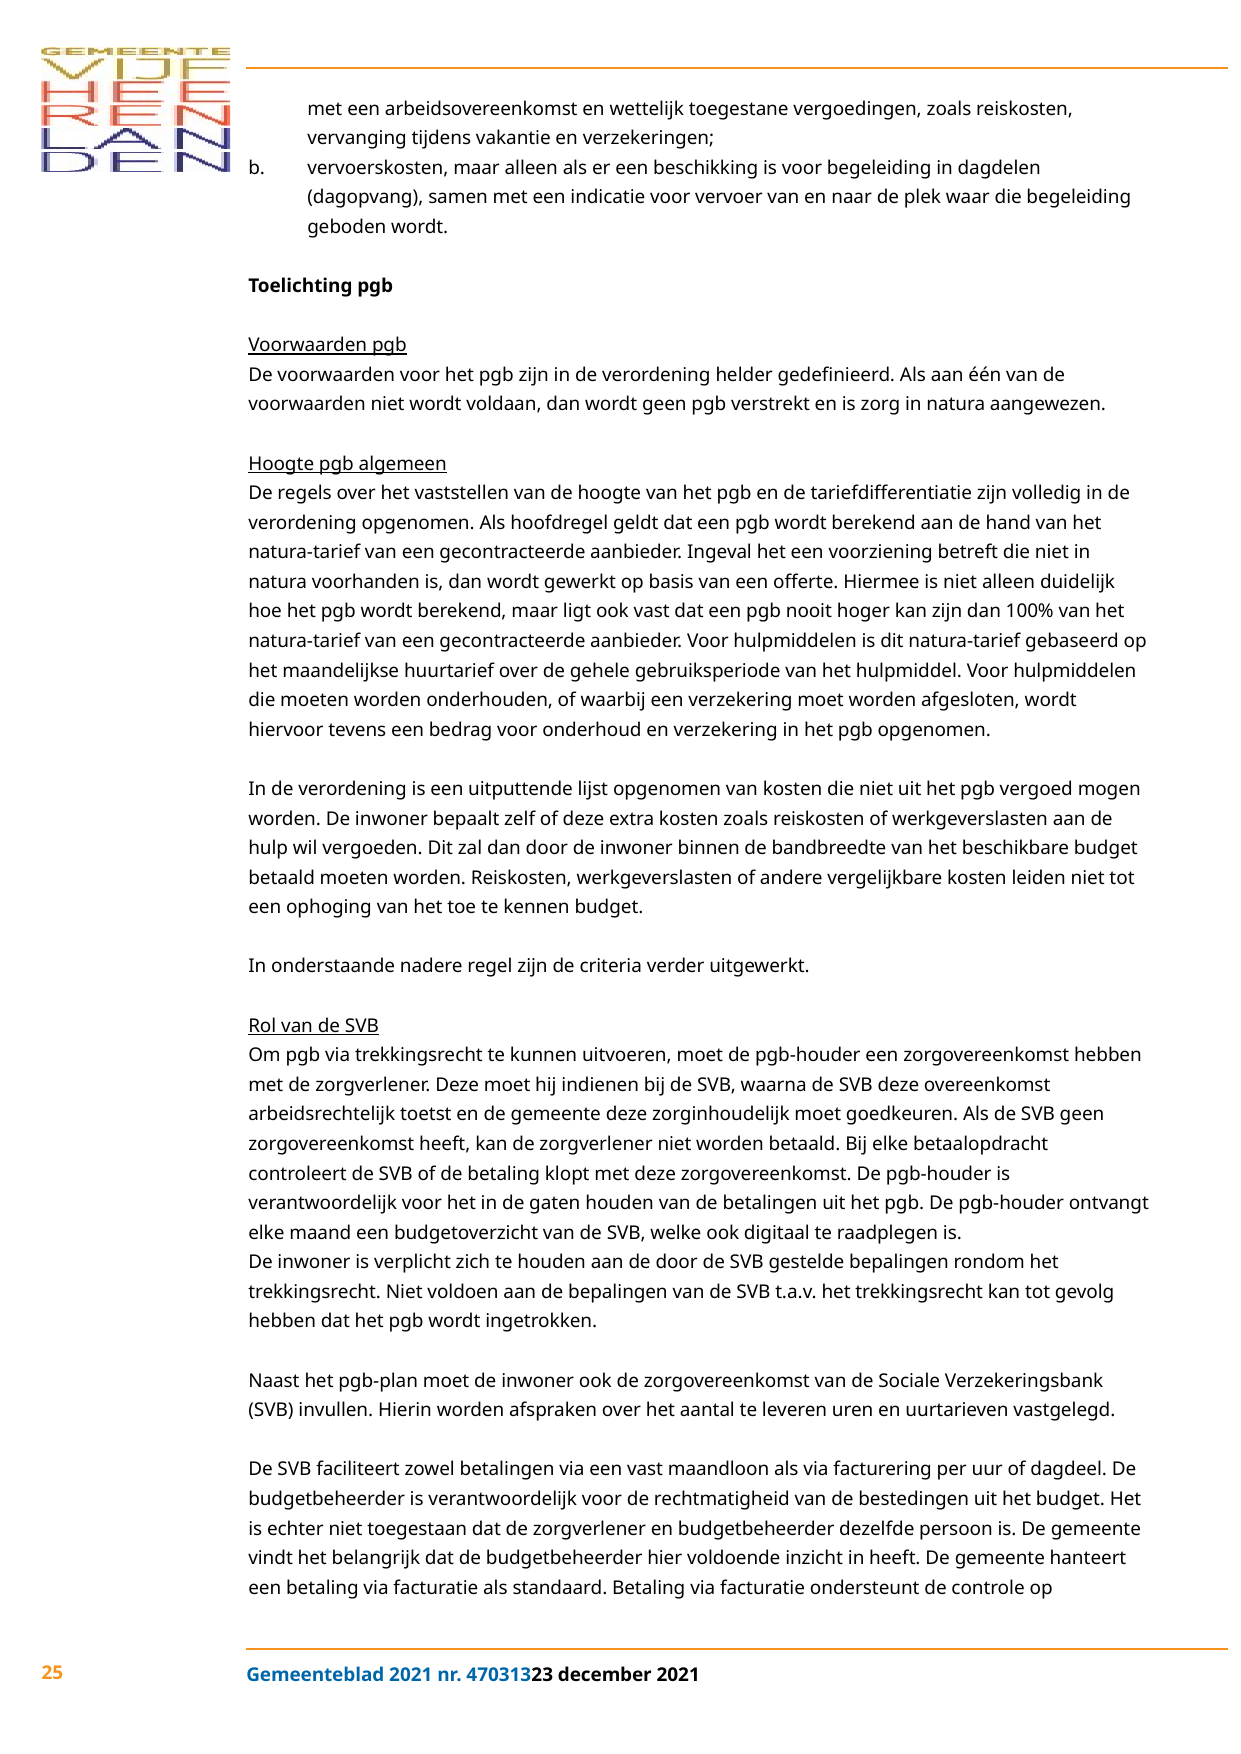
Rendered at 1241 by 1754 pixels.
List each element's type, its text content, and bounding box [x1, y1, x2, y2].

text Voorwaarden pgb [248, 331, 1152, 357]
list vervoerskosten, maar alleen als er een beschikking is voor begeleiding in dagdelen (dagopvang), samen met een indicatie voor vervoer van en naar de plek waar die begeleiding geboden wordt. [248, 154, 1152, 239]
text De SVB faciliteert zowel betalingen via een vast maandloon als via facturering per uur of dagdeel. De budgetbeheerder is verantwoordelijk voor de rechtmatigheid van de bestedingen uit het budget. Het is echter niet toegestaan dat de zorgverlener en budgetbeheerder dezelfde persoon is. De gemeente vindt het belangrijk dat de budgetbeheerder hier voldoende inzicht in heeft. De gemeente hanteert een betaling via facturatie als standaard. Betaling via facturatie ondersteunt de controle op [248, 1456, 1152, 1600]
text Om pgb via trekkingsrecht te kunnen uitvoeren, moet de pgb-houder een zorgovereenkomst hebben met de zorgverlener. Deze moet hij indienen bij de SVB, waarna de SVB deze overeenkomst arbeidsrechtelijk toetst en de gemeente deze zorginhoudelijk moet goedkeuren. Als de SVB geen zorgovereenkomst heeft, kan de zorgverlener niet worden betaald. Bij elke betaalopdracht controleert de SVB of de betaling klopt met deze zorgovereenkomst. De pgb-houder is verantwoordelijk voor het in de gaten houden van de betalingen uit het pgb. De pgb-houder ontvangt elke maand een budgetoverzicht van de SVB, welke ook digitaal te raadplegen is. [248, 1041, 1152, 1245]
text Naast het pgb-plan moet de inwoner ook de zorgovereenkomst van de Sociale Verzekeringsbank (SVB) invullen. Hierin worden afspraken over het aantal te leveren uren en uurtarieven vastgelegd. [248, 1367, 1152, 1422]
text In onderstaande nadere regel zijn de criteria verder uitgewerkt. [248, 953, 1152, 978]
text Toelichting pgb [248, 272, 1152, 298]
text Rol van de SVB [248, 1012, 1152, 1038]
picture [41, 47, 231, 172]
text De regels over het vaststellen van de hoogte van het pgb en de tariefdifferentiatie zijn volledig in de verordening opgenomen. Als hoofdregel geldt dat een pgb wordt berekend aan de hand van het natura-tarief van een gecontracteerde aanbieder. Ingeval het een voorziening betreft die niet in natura voorhanden is, dan wordt gewerkt op basis van een offerte. Hiermee is niet alleen duidelijk hoe het pgb wordt berekend, maar ligt ook vast dat een pgb nooit hoger kan zijn dan 100% van het natura-tarief van een gecontracteerde aanbieder. Voor hulpmiddelen is dit natura-tarief gebaseerd op het maandelijkse huurtarief over de gehele gebruiksperiode van het hulpmiddel. Voor hulpmiddelen die moeten worden onderhouden, of waarbij een verzekering moet worden afgesloten, wordt hiervoor tevens een bedrag voor onderhoud en verzekering in het pgb opgenomen. [248, 479, 1152, 742]
text De inwoner is verplicht zich te houden aan de door de SVB gestelde bepalingen rondom het trekkingsrecht. Niet voldoen aan de bepalingen van de SVB t.a.v. het trekkingsrecht kan tot gevolg hebben dat het pgb wordt ingetrokken. [248, 1248, 1152, 1333]
text In de verordening is een uitputtende lijst opgenomen van kosten die niet uit het pgb vergoed mogen worden. De inwoner bepaalt zelf of deze extra kosten zoals reiskosten of werkgeverslasten aan de hulp wil vergoeden. Dit zal dan door de inwoner binnen de bandbreedte van het beschikbare budget betaald moeten worden. Reiskosten, werkgeverslasten of andere vergelijkbare kosten leiden niet tot een ophoging van het toe te kennen budget. [248, 775, 1152, 919]
text Hoogte pgb algemeen [248, 450, 1152, 476]
text De voorwaarden voor het pgb zijn in de verordening helder gedefinieerd. Als aan één van de voorwaarden niet wordt voldaan, dan wordt geen pgb verstrekt en is zorg in natura aangewezen. [248, 361, 1152, 416]
list met een arbeidsovereenkomst en wettelijk toegestane vergoedingen, zoals reiskosten, vervanging tijdens vakantie en verzekeringen; [248, 95, 1152, 150]
